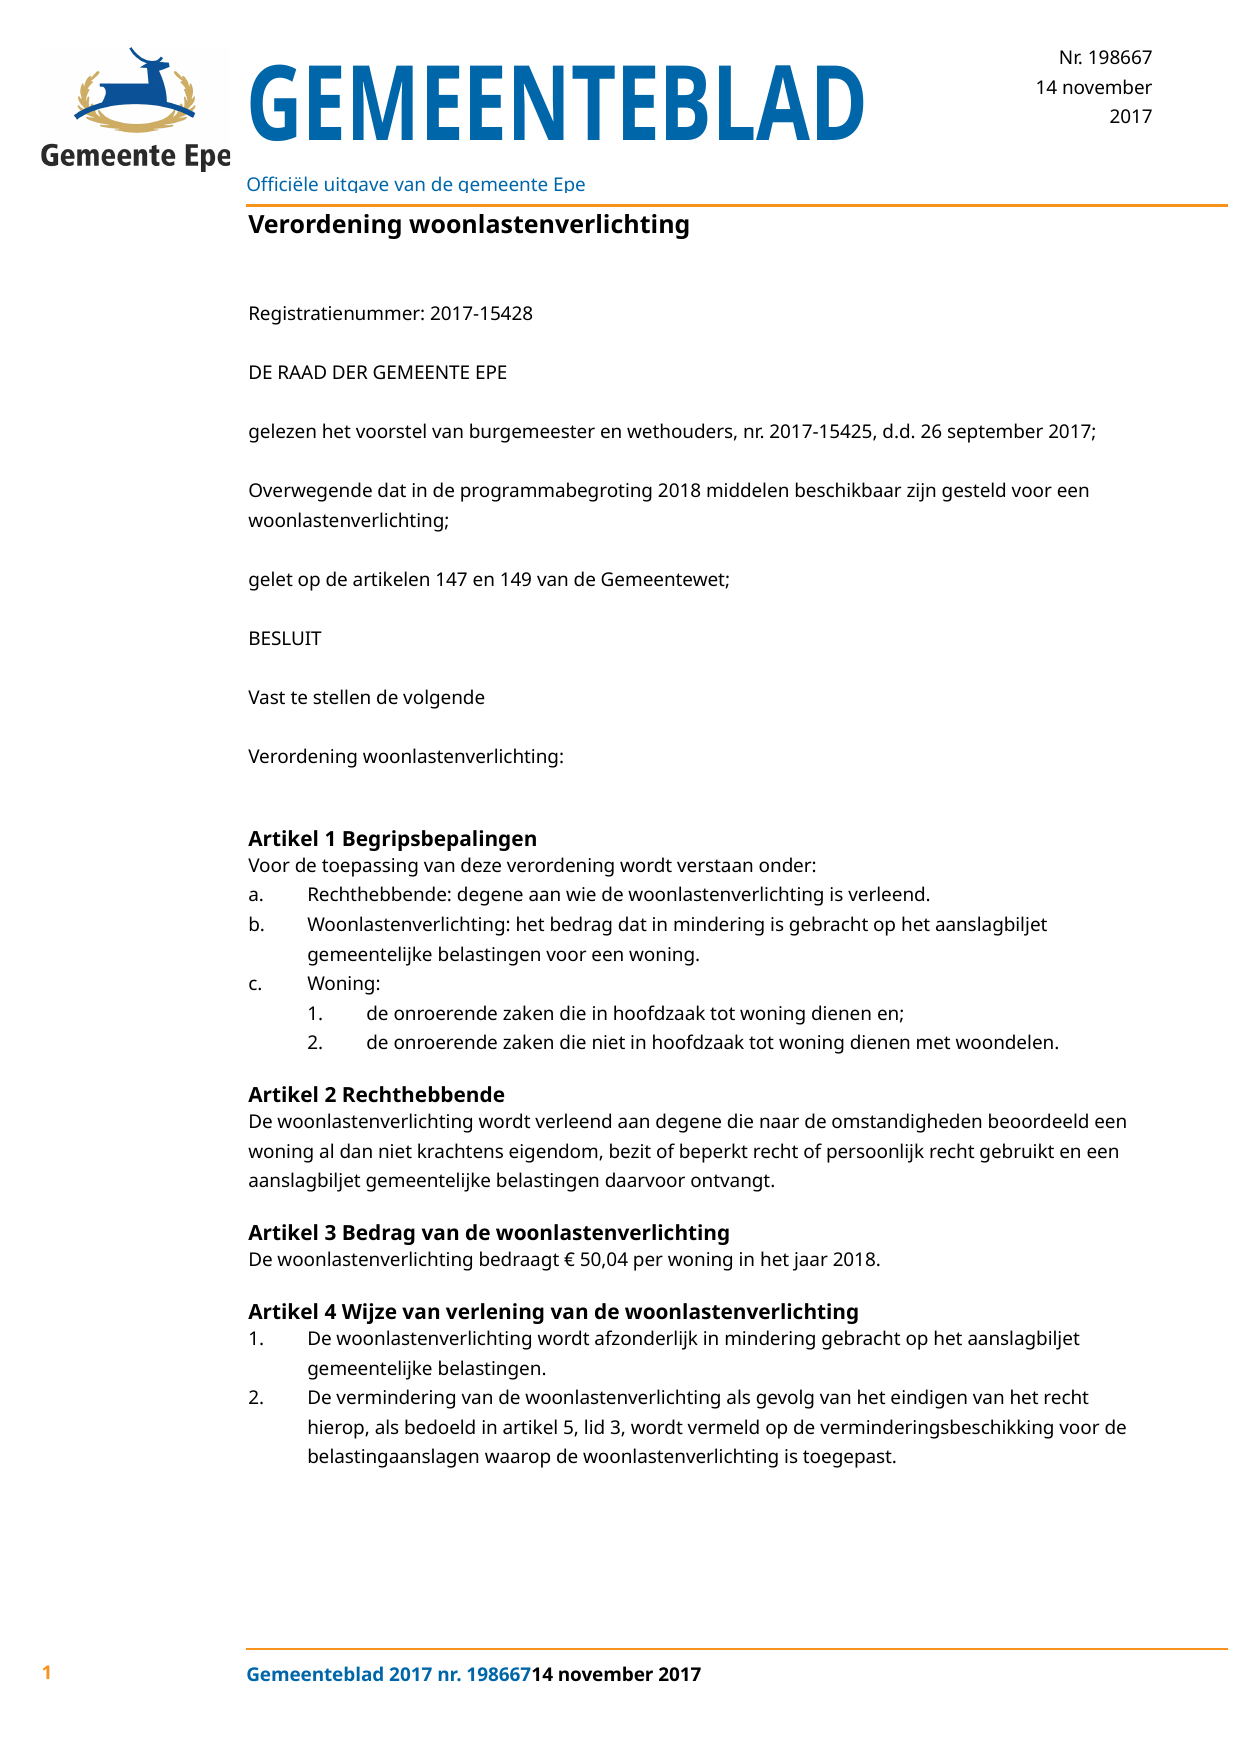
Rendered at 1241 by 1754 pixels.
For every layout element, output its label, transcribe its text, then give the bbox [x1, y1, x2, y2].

text Verordening woonlastenverlichting [248, 207, 1152, 241]
text Verordening woonlastenverlichting: [248, 744, 1152, 769]
text Artikel 2 Rechthebbende [248, 1080, 1152, 1108]
list de onroerende zaken die niet in hoofdzaak tot woning dienen met woondelen. [307, 1029, 1152, 1055]
text Voor de toepassing van deze verordening wordt verstaan onder: [248, 852, 1152, 878]
list De woonlastenverlichting wordt afzonderlijk in mindering gebracht op het aanslagbiljet gemeentelijke belastingen. [248, 1325, 1152, 1381]
list Rechthebbende: degene aan wie de woonlastenverlichting is verleend. [248, 882, 1152, 907]
text Artikel 4 Wijze van verlening van de woonlastenverlichting [248, 1297, 1152, 1325]
text Artikel 1 Begripsbepalingen [248, 824, 1152, 852]
text De woonlastenverlichting wordt verleend aan degene die naar de omstandigheden beoordeeld een woning al dan niet krachtens eigendom, bezit of beperkt recht of persoonlijk recht gebruikt en een aanslagbiljet gemeentelijke belastingen daarvoor ontvangt. [248, 1108, 1152, 1193]
text De woonlastenverlichting bedraagt € 50,04 per woning in het jaar 2018. [248, 1246, 1152, 1272]
text Registratienummer: 2017-15428 [248, 300, 1152, 326]
text BESLUIT [248, 625, 1152, 651]
text Artikel 3 Bedrag van de woonlastenverlichting [248, 1218, 1152, 1246]
list De vermindering van de woonlastenverlichting als gevolg van het eindigen van het recht hierop, als bedoeld in artikel 5, lid 3, wordt vermeld op de verminderingsbeschikking voor de belastingaanslagen waarop de woonlastenverlichting is toegepast. [248, 1384, 1152, 1469]
text Vast te stellen de volgende [248, 684, 1152, 710]
text DE RAAD DER GEMEENTE EPE [248, 359, 1152, 385]
list Woonlastenverlichting: het bedrag dat in mindering is gebracht op het aanslagbiljet gemeentelijke belastingen voor een woning. [248, 911, 1152, 967]
text Overwegende dat in de programmabegroting 2018 middelen beschikbaar zijn gesteld voor een woonlastenverlichting; [248, 477, 1152, 533]
list Woning: [248, 970, 1152, 996]
text gelet op de artikelen 147 en 149 van de Gemeentewet; [248, 566, 1152, 592]
picture [41, 47, 231, 172]
text gelezen het voorstel van burgemeester en wethouders, nr. 2017-15425, d.d. 26 september 2017; [248, 418, 1152, 444]
list de onroerende zaken die in hoofdzaak tot woning dienen en; [307, 1000, 1152, 1026]
